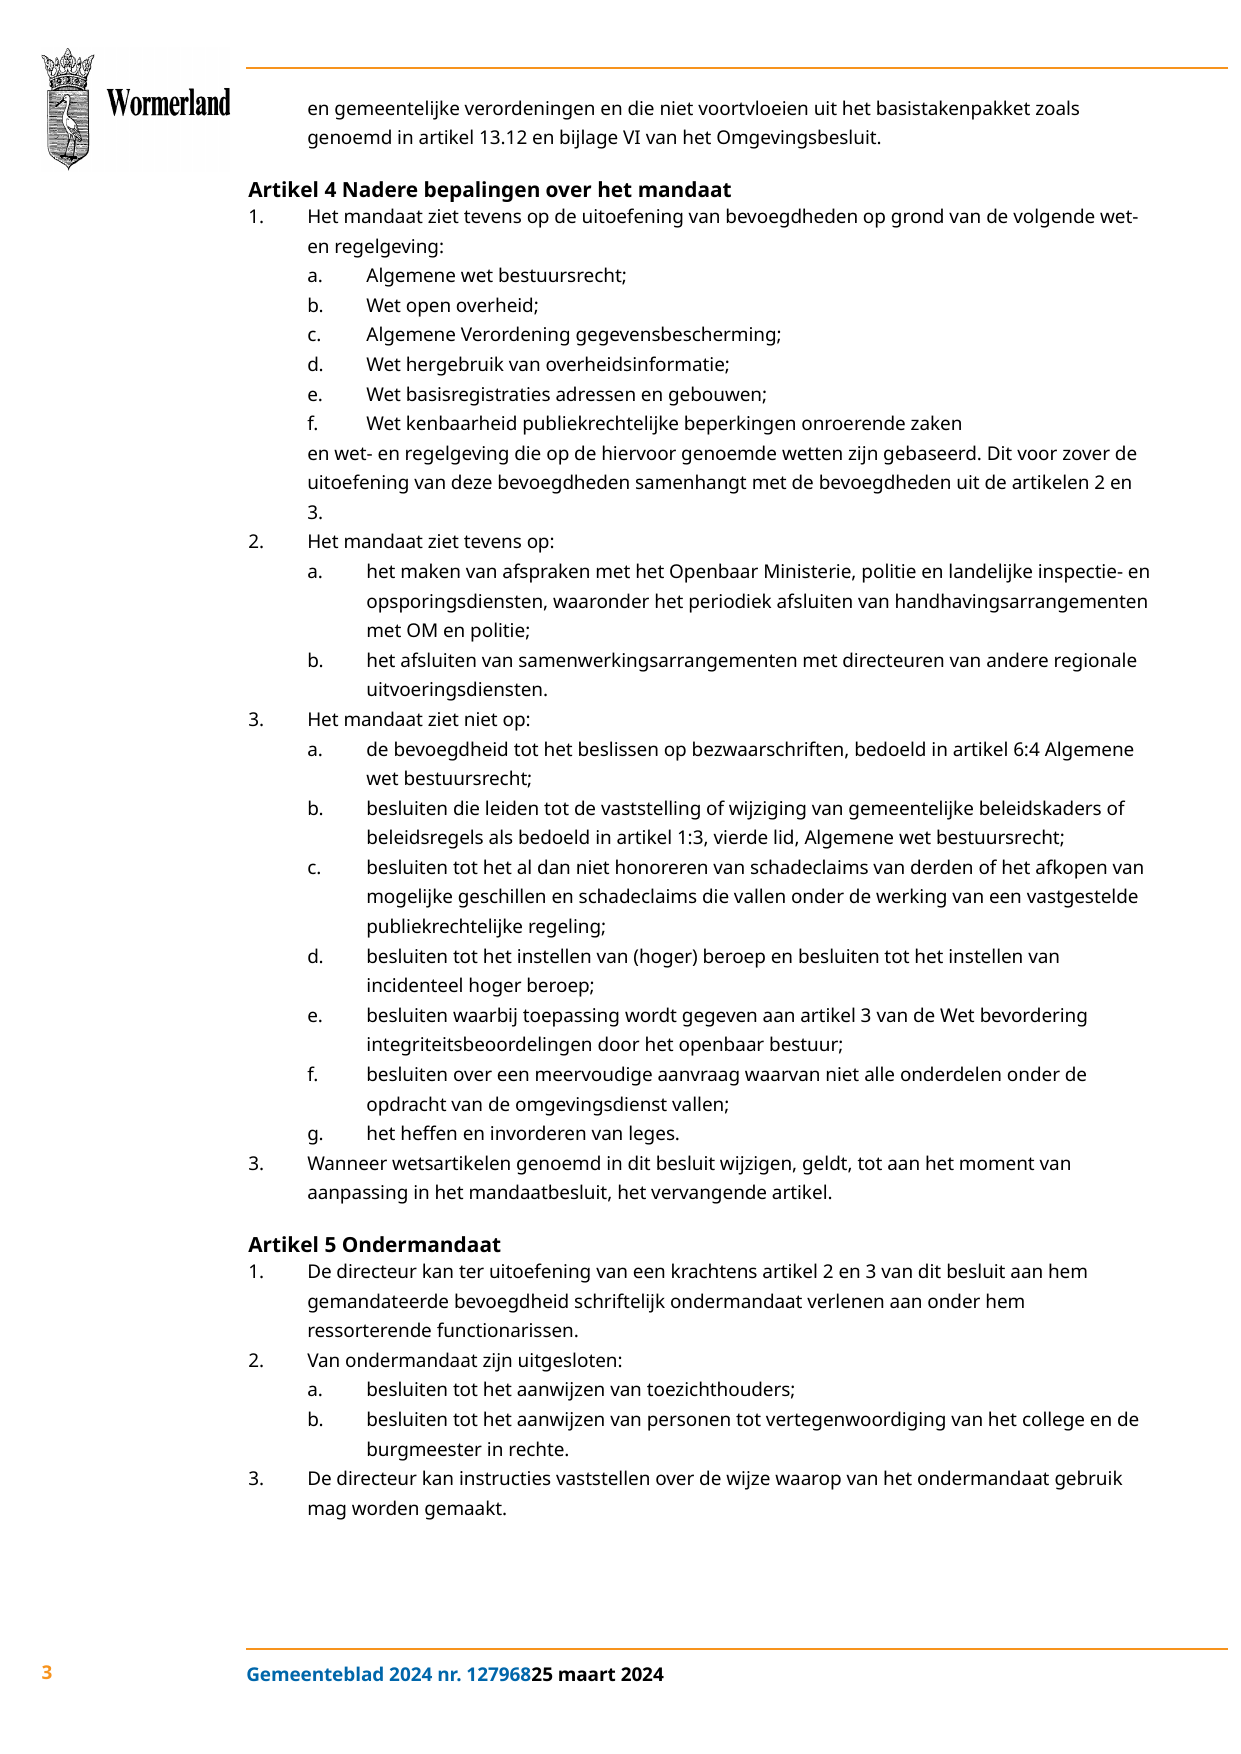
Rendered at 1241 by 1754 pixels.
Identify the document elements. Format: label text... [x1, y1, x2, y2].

list De directeur kan ter uitoefening van een krachtens artikel 2 en 3 van dit besluit aan hem gemandateerde bevoegdheid schriftelijk ondermandaat verlenen aan onder hem ressorterende functionarissen. [248, 1258, 1152, 1343]
picture [41, 47, 231, 172]
list Van ondermandaat zijn uitgesloten: [248, 1347, 1152, 1373]
text Artikel 5 Ondermandaat [248, 1230, 1152, 1258]
list Algemene Verordening gegevensbescherming; [307, 322, 1152, 347]
list besluiten die leiden tot de vaststelling of wijziging van gemeentelijke beleidskaders of beleidsregels als bedoeld in artikel 1:3, vierde lid, Algemene wet bestuursrecht; [307, 795, 1152, 850]
list Het mandaat ziet tevens op de uitoefening van bevoegdheden op grond van de volgende wet- en regelgeving: [248, 203, 1152, 258]
list en gemeentelijke verordeningen en die niet voortvloeien uit het basistakenpakket zoals genoemd in artikel 13.12 en bijlage VI van het Omgevingsbesluit. [248, 95, 1152, 150]
list besluiten tot het al dan niet honoreren van schadeclaims van derden of het afkopen van mogelijke geschillen en schadeclaims die vallen onder de werking van een vastgestelde publiekrechtelijke regeling; [307, 854, 1152, 939]
list het heffen en invorderen van leges. [307, 1120, 1152, 1146]
list Het mandaat ziet niet op: [248, 706, 1152, 732]
list Wet basisregistraties adressen en gebouwen; [307, 381, 1152, 406]
list het afsluiten van samenwerkingsarrangementen met directeuren van andere regionale uitvoeringsdiensten. [307, 647, 1152, 702]
list Wanneer wetsartikelen genoemd in dit besluit wijzigen, geldt, tot aan het moment van aanpassing in het mandaatbesluit, het vervangende artikel. [248, 1150, 1152, 1205]
list besluiten tot het instellen van (hoger) beroep en besluiten tot het instellen van incidenteel hoger beroep; [307, 943, 1152, 998]
list het maken van afspraken met het Openbaar Ministerie, politie en landelijke inspectie- en opsporingsdiensten, waaronder het periodiek afsluiten van handhavingsarrangementen met OM en politie; [307, 558, 1152, 643]
list Het mandaat ziet tevens op: [248, 529, 1152, 554]
list Wet open overheid; [307, 292, 1152, 318]
list Algemene wet bestuursrecht; [307, 262, 1152, 288]
list besluiten tot het aanwijzen van personen tot vertegenwoordiging van het college en de burgmeester in rechte. [307, 1406, 1152, 1462]
list besluiten tot het aanwijzen van toezichthouders; [307, 1377, 1152, 1402]
list Wet kenbaarheid publiekrechtelijke beperkingen onroerende zaken [307, 410, 1152, 436]
list en wet- en regelgeving die op de hiervoor genoemde wetten zijn gebaseerd. Dit voor zover de uitoefening van deze bevoegdheden samenhangt met de bevoegdheden uit de artikelen 2 en 3. [248, 440, 1152, 525]
list de bevoegdheid tot het beslissen op bezwaarschriften, bedoeld in artikel 6:4 Algemene wet bestuursrecht; [307, 736, 1152, 791]
list Wet hergebruik van overheidsinformatie; [307, 351, 1152, 377]
list besluiten waarbij toepassing wordt gegeven aan artikel 3 van de Wet bevordering integriteitsbeoordelingen door het openbaar bestuur; [307, 1002, 1152, 1057]
list De directeur kan instructies vaststellen over de wijze waarop van het ondermandaat gebruik mag worden gemaakt. [248, 1465, 1152, 1521]
list besluiten over een meervoudige aanvraag waarvan niet alle onderdelen onder de opdracht van de omgevingsdienst vallen; [307, 1061, 1152, 1116]
text Artikel 4 Nadere bepalingen over het mandaat [248, 175, 1152, 203]
